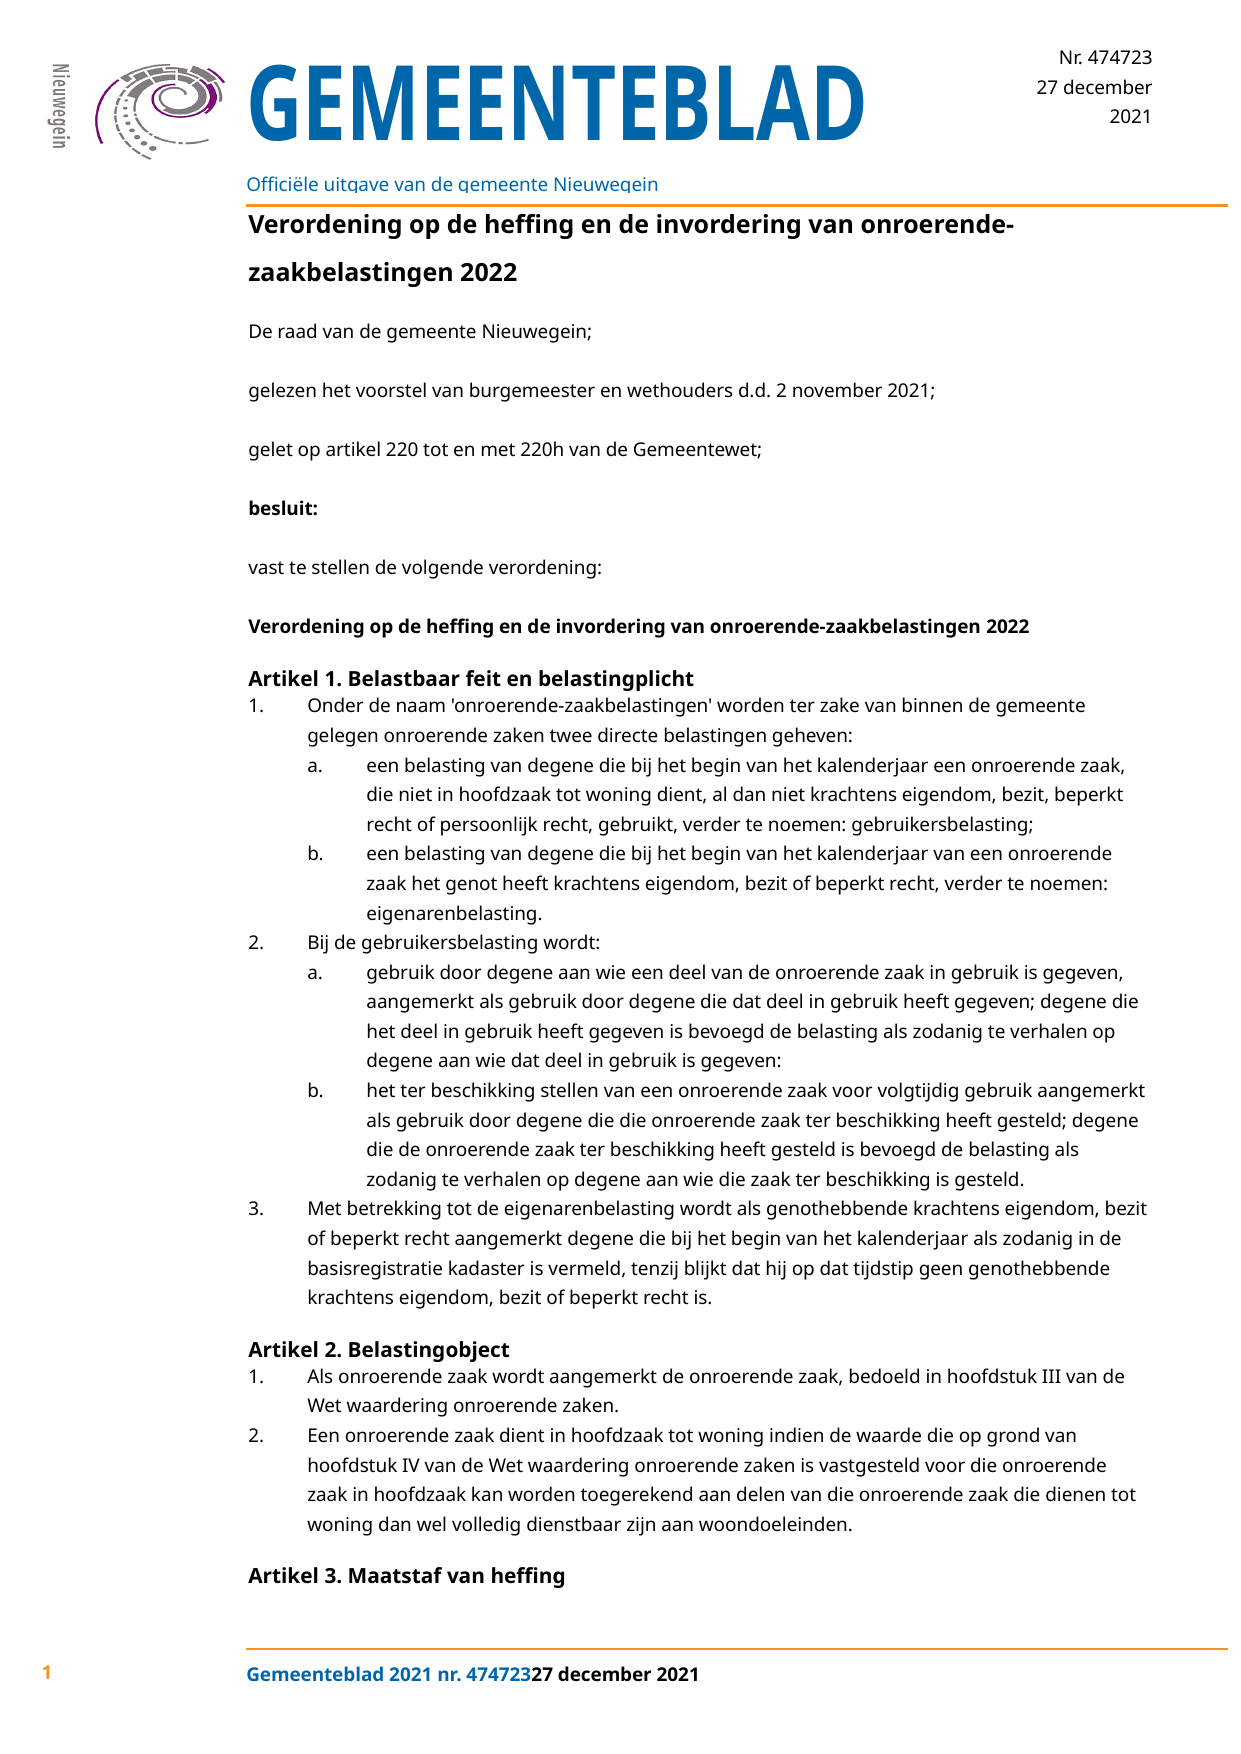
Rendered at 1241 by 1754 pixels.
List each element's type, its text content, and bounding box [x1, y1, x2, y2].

text Artikel 1. Belastbaar feit en belastingplicht [248, 664, 1152, 693]
list Als onroerende zaak wordt aangemerkt de onroerende zaak, bedoeld in hoofdstuk III van de Wet waardering onroerende zaken. [248, 1363, 1152, 1418]
text Artikel 2. Belastingobject [248, 1335, 1152, 1363]
list Een onroerende zaak dient in hoofdzaak tot woning indien de waarde die op grond van hoofdstuk IV van de Wet waardering onroerende zaken is vastgesteld voor die onroerende zaak in hoofdzaak kan worden toegerekend aan delen van die onroerende zaak die dienen tot woning dan wel volledig dienstbaar zijn aan woondoeleinden. [248, 1422, 1152, 1537]
text De raad van de gemeente Nieuwegein; [248, 318, 1152, 344]
text besluit: [248, 495, 1152, 521]
list Bij de gebruikersbelasting wordt: [248, 929, 1152, 955]
picture [41, 47, 231, 172]
text vast te stellen de volgende verordening: [248, 554, 1152, 580]
list Met betrekking tot de eigenarenbelasting wordt als genothebbende krachtens eigendom, bezit of beperkt recht aangemerkt degene die bij het begin van het kalenderjaar als zodanig in de basisregistratie kadaster is vermeld, tenzij blijkt dat hij op dat tijdstip geen genothebbende krachtens eigendom, bezit of beperkt recht is. [248, 1196, 1152, 1310]
list Onder de naam 'onroerende-zaakbelastingen' worden ter zake van binnen de gemeente gelegen onroerende zaken twee directe belastingen geheven: [248, 693, 1152, 748]
text Verordening op de heffing en de invordering van onroerende-zaakbelastingen 2022 [248, 614, 1152, 639]
list een belasting van degene die bij het begin van het kalenderjaar van een onroerende zaak het genot heeft krachtens eigendom, bezit of beperkt recht, verder te noemen: eigenarenbelasting. [307, 841, 1152, 925]
list gebruik door degene aan wie een deel van de onroerende zaak in gebruik is gegeven, aangemerkt als gebruik door degene die dat deel in gebruik heeft gegeven; degene die het deel in gebruik heeft gegeven is bevoegd de belasting als zodanig te verhalen op degene aan wie dat deel in gebruik is gegeven: [307, 959, 1152, 1073]
text Artikel 3. Maatstaf van heffing [248, 1561, 1152, 1590]
list een belasting van degene die bij het begin van het kalenderjaar een onroerende zaak, die niet in hoofdzaak tot woning dient, al dan niet krachtens eigendom, bezit, beperkt recht of persoonlijk recht, gebruikt, verder te noemen: gebruikersbelasting; [307, 752, 1152, 837]
text Verordening op de heffing en de invordering van onroerende-zaakbelastingen 2022 [248, 207, 1152, 288]
list het ter beschikking stellen van een onroerende zaak voor volgtijdig gebruik aangemerkt als gebruik door degene die die onroerende zaak ter beschikking heeft gesteld; degene die de onroerende zaak ter beschikking heeft gesteld is bevoegd de belasting als zodanig te verhalen op degene aan wie die zaak ter beschikking is gesteld. [307, 1077, 1152, 1192]
text gelezen het voorstel van burgemeester en wethouders d.d. 2 november 2021; [248, 377, 1152, 403]
text gelet op artikel 220 tot en met 220h van de Gemeentewet; [248, 436, 1152, 462]
